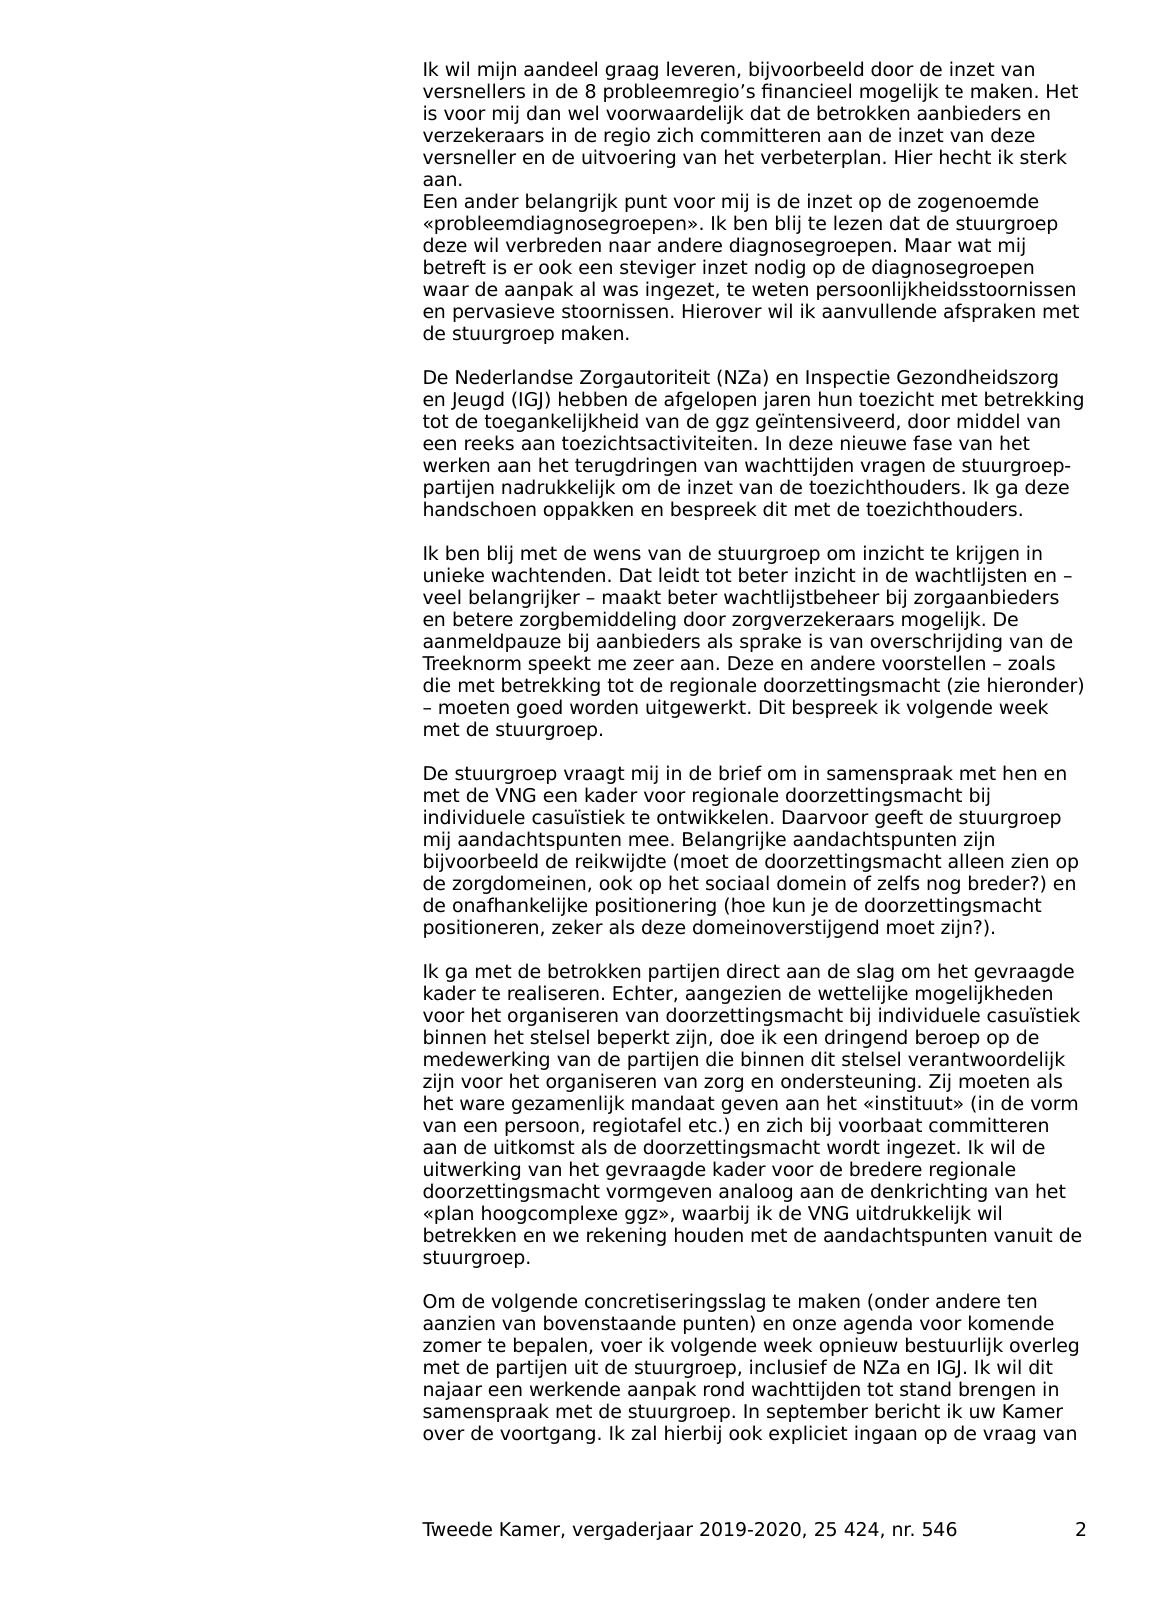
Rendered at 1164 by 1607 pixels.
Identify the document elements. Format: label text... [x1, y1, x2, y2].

text Om de volgende concretiseringsslag te maken (onder andere ten aanzien van bovenstaande punten) en onze agenda voor komende zomer te bepalen, voer ik volgende week opnieuw bestuurlijk overleg met de partijen uit de stuurgroep, inclusief de NZa en IGJ. Ik wil dit najaar een werkende aanpak rond wachttijden tot stand brengen in samenspraak met de stuurgroep. In september bericht ik uw Kamer over de voortgang. Ik zal hierbij ook expliciet ingaan op de vraag van [422, 1291, 1087, 1445]
text Ik ben blij met de wens van de stuurgroep om inzicht te krijgen in unieke wachtenden. Dat leidt tot beter inzicht in de wachtlijsten en – veel belangrijker – maakt beter wachtlijstbeheer bij zorgaanbieders en betere zorgbemiddeling door zorgverzekeraars mogelijk. De aanmeldpauze bij aanbieders als sprake is van overschrijding van de Treeknorm speekt me zeer aan. Deze en andere voorstellen – zoals die met betrekking tot de regionale doorzettingsmacht (zie hieronder) – moeten goed worden uitgewerkt. Dit bespreek ik volgende week met de stuurgroep. [422, 543, 1087, 741]
text Een ander belangrijk punt voor mij is de inzet op de zogenoemde «probleemdiagnosegroepen». Ik ben blij te lezen dat de stuurgroep deze wil verbreden naar andere diagnosegroepen. Maar wat mij betreft is er ook een steviger inzet nodig op de diagnosegroepen waar de aanpak al was ingezet, te weten persoonlijkheidsstoornissen en pervasieve stoornissen. Hierover wil ik aanvullende afspraken met de stuurgroep maken. [422, 191, 1087, 345]
text De stuurgroep vraagt mij in de brief om in samenspraak met hen en met de VNG een kader voor regionale doorzettingsmacht bij individuele casuïstiek te ontwikkelen. Daarvoor geeft de stuurgroep mij aandachtspunten mee. Belangrijke aandachtspunten zijn bijvoorbeeld de reikwijdte (moet de doorzettingsmacht alleen zien op de zorgdomeinen, ook op het sociaal domein of zelfs nog breder?) en de onafhankelijke positionering (hoe kun je de doorzettingsmacht positioneren, zeker als deze domeinoverstijgend moet zijn?). [422, 763, 1087, 939]
text Ik wil mijn aandeel graag leveren, bijvoorbeeld door de inzet van versnellers in de 8 probleemregio’s financieel mogelijk te maken. Het is voor mij dan wel voorwaardelijk dat de betrokken aanbieders en verzekeraars in de regio zich committeren aan de inzet van deze versneller en de uitvoering van het verbeterplan. Hier hecht ik sterk aan. [422, 59, 1087, 191]
text De Nederlandse Zorgautoriteit (NZa) en Inspectie Gezondheidszorg en Jeugd (IGJ) hebben de afgelopen jaren hun toezicht met betrekking tot de toegankelijkheid van de ggz geïntensiveerd, door middel van een reeks aan toezichtsactiviteiten. In deze nieuwe fase van het werken aan het terugdringen van wachttijden vragen de stuurgroep-partijen nadrukkelijk om de inzet van de toezichthouders. Ik ga deze handschoen oppakken en bespreek dit met de toezichthouders. [422, 367, 1087, 521]
text Ik ga met de betrokken partijen direct aan de slag om het gevraagde kader te realiseren. Echter, aangezien de wettelijke mogelijkheden voor het organiseren van doorzettingsmacht bij individuele casuïstiek binnen het stelsel beperkt zijn, doe ik een dringend beroep op de medewerking van de partijen die binnen dit stelsel verantwoordelijk zijn voor het organiseren van zorg en ondersteuning. Zij moeten als het ware gezamenlijk mandaat geven aan het «instituut» (in de vorm van een persoon, regiotafel etc.) en zich bij voorbaat committeren aan de uitkomst als de doorzettingsmacht wordt ingezet. Ik wil de uitwerking van het gevraagde kader voor de bredere regionale doorzettingsmacht vormgeven analoog aan de denkrichting van het «plan hoogcomplexe ggz», waarbij ik de VNG uitdrukkelijk wil betrekken en we rekening houden met de aandachtspunten vanuit de stuurgroep. [422, 961, 1087, 1269]
